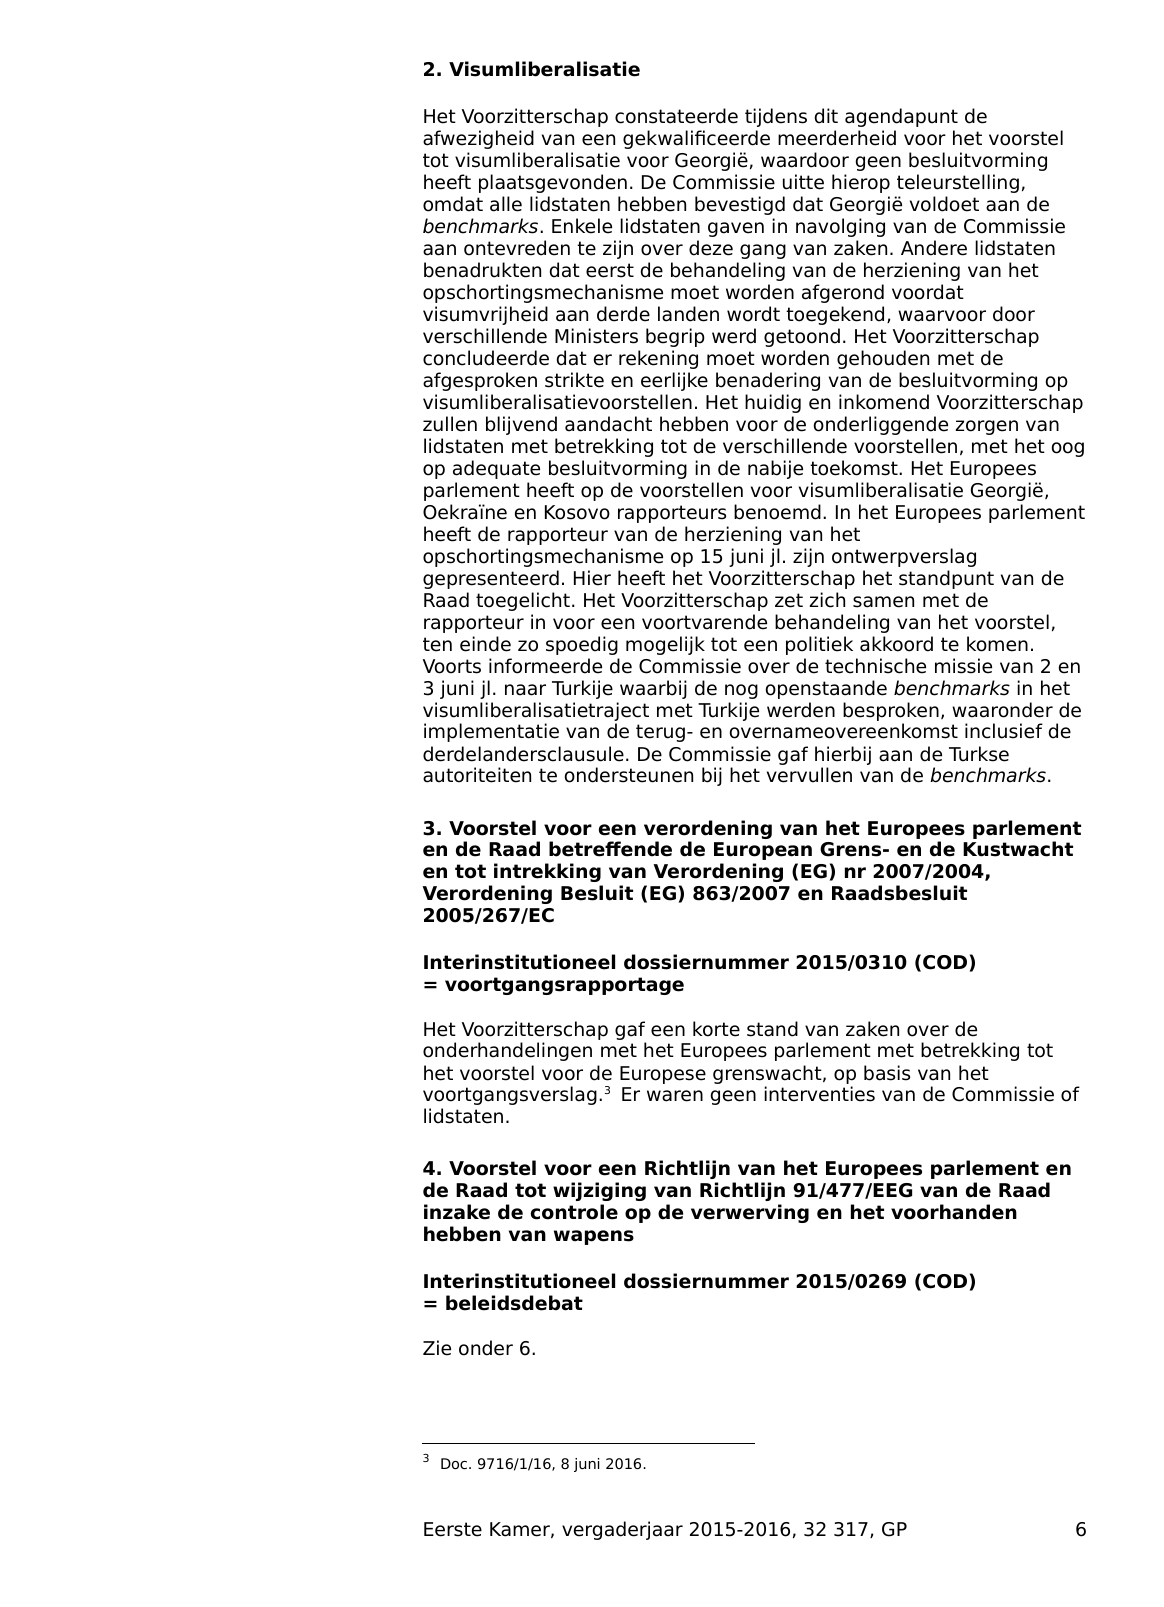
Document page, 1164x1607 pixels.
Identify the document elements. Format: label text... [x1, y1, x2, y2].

subtitle 2. Visumliberalisatie [422, 59, 1087, 81]
text Zie onder 6. [422, 1337, 1087, 1359]
text = voortgangsrapportage [422, 974, 1087, 996]
text Interinstitutioneel dossiernummer 2015/0269 (COD) [422, 1271, 1087, 1293]
text = beleidsdebat [422, 1293, 1087, 1315]
text Voorts informeerde de Commissie over de technische missie van 2 en 3 juni jl. naar Turkije waarbij de nog openstaande benchmarks in het visumliberalisatietraject met Turkije werden besproken, waaronder de implementatie van de terug- en overnameovereenkomst inclusief de derdelandersclausule. De Commissie gaf hierbij aan de Turkse autoriteiten te ondersteunen bij het vervullen van de benchmarks. [422, 656, 1087, 787]
subtitle 4. Voorstel voor een Richtlijn van het Europees parlement en de Raad tot wijziging van Richtlijn 91/477/EEG van de Raad inzake de controle op de verwerving en het voorhanden hebben van wapens [422, 1158, 1087, 1246]
text Doc. 9716/1/16, 8 juni 2016. [422, 1452, 1087, 1474]
text Het Voorzitterschap constateerde tijdens dit agendapunt de afwezigheid van een gekwalificeerde meerderheid voor het voorstel tot visumliberalisatie voor Georgië, waardoor geen besluitvorming heeft plaatsgevonden. De Commissie uitte hierop teleurstelling, omdat alle lidstaten hebben bevestigd dat Georgië voldoet aan de benchmarks. Enkele lidstaten gaven in navolging van de Commissie aan ontevreden te zijn over deze gang van zaken. Andere lidstaten benadrukten dat eerst de behandeling van de herziening van het opschortingsmechanisme moet worden afgerond voordat visumvrijheid aan derde landen wordt toegekend, waarvoor door verschillende Ministers begrip werd getoond. Het Voorzitterschap concludeerde dat er rekening moet worden gehouden met de afgesproken strikte en eerlijke benadering van de besluitvorming op visumliberalisatievoorstellen. Het huidig en inkomend Voorzitterschap zullen blijvend aandacht hebben voor de onderliggende zorgen van lidstaten met betrekking tot de verschillende voorstellen, met het oog op adequate besluitvorming in de nabije toekomst. Het Europees parlement heeft op de voorstellen voor visumliberalisatie Georgië, Oekraïne en Kosovo rapporteurs benoemd. In het Europees parlement heeft de rapporteur van de herziening van het opschortingsmechanisme op 15 juni jl. zijn ontwerpverslag gepresenteerd. Hier heeft het Voorzitterschap het standpunt van de Raad toegelicht. Het Voorzitterschap zet zich samen met de rapporteur in voor een voortvarende behandeling van het voorstel, ten einde zo spoedig mogelijk tot een politiek akkoord te komen. [422, 106, 1087, 656]
text Het Voorzitterschap gaf een korte stand van zaken over de onderhandelingen met het Europees parlement met betrekking tot het voorstel voor de Europese grenswacht, op basis van het voortgangsverslag. Er waren geen interventies van de Commissie of lidstaten. [422, 1018, 1087, 1128]
text Interinstitutioneel dossiernummer 2015/0310 (COD) [422, 952, 1087, 974]
subtitle 3. Voorstel voor een verordening van het Europees parlement en de Raad betreffende de European Grens- en de Kustwacht en tot intrekking van Verordening (EG) nr 2007/2004, Verordening Besluit (EG) 863/2007 en Raadsbesluit 2005/267/EC [422, 817, 1087, 927]
